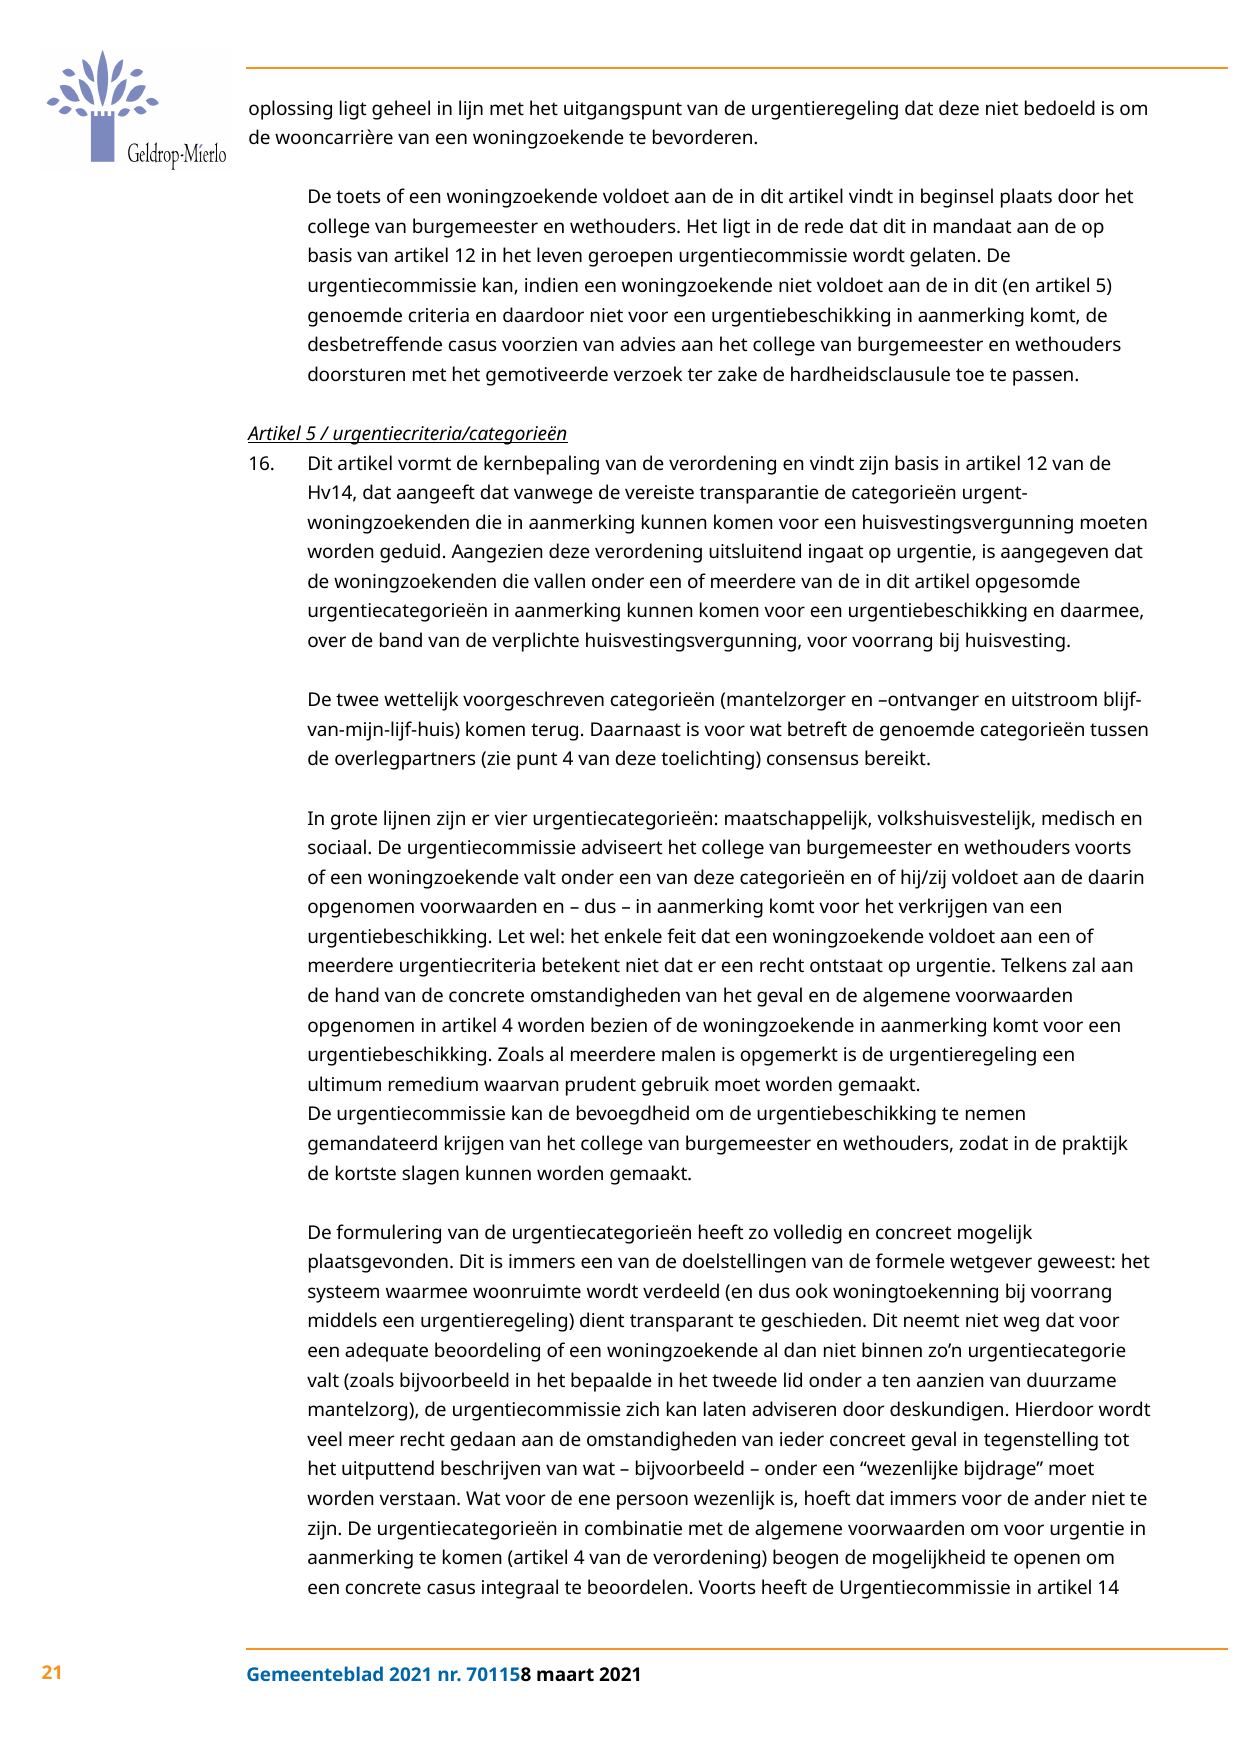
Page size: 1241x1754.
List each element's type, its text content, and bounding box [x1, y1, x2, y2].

list In grote lijnen zijn er vier urgentiecategorieën: maatschappelijk, volkshuisvestelijk, medisch en sociaal. De urgentiecommissie adviseert het college van burgemeester en wethouders voorts of een woningzoekende valt onder een van deze categorieën en of hij/zij voldoet aan de daarin opgenomen voorwaarden en – dus – in aanmerking komt voor het verkrijgen van een urgentiebeschikking. Let wel: het enkele feit dat een woningzoekende voldoet aan een of meerdere urgentiecriteria betekent niet dat er een recht ontstaat op urgentie. Telkens zal aan de hand van de concrete omstandigheden van het geval en de algemene voorwaarden opgenomen in artikel 4 worden bezien of de woningzoekende in aanmerking komt voor een urgentiebeschikking. Zoals al meerdere malen is opgemerkt is de urgentieregeling een ultimum remedium waarvan prudent gebruik moet worden gemaakt. [248, 805, 1152, 1097]
list De toets of een woningzoekende voldoet aan de in dit artikel vindt in beginsel plaats door het college van burgemeester en wethouders. Het ligt in de rede dat dit in mandaat aan de op basis van artikel 12 in het leven geroepen urgentiecommissie wordt gelaten. De urgentiecommissie kan, indien een woningzoekende niet voldoet aan de in dit (en artikel 5) genoemde criteria en daardoor niet voor een urgentiebeschikking in aanmerking komt, de desbetreffende casus voorzien van advies aan het college van burgemeester en wethouders doorsturen met het gemotiveerde verzoek ter zake de hardheidsclausule toe te passen. [248, 183, 1152, 387]
list De urgentiecommissie kan de bevoegdheid om de urgentiebeschikking te nemen gemandateerd krijgen van het college van burgemeester en wethouders, zodat in de praktijk de kortste slagen kunnen worden gemaakt. [248, 1101, 1152, 1186]
picture [41, 47, 231, 172]
list Dit artikel vormt de kernbepaling van de verordening en vindt zijn basis in artikel 12 van de Hv14, dat aangeeft dat vanwege de vereiste transparantie de categorieën urgent-woningzoekenden die in aanmerking kunnen komen voor een huisvestingsvergunning moeten worden geduid. Aangezien deze verordening uitsluitend ingaat op urgentie, is aangegeven dat de woningzoekenden die vallen onder een of meerdere van de in dit artikel opgesomde urgentiecategorieën in aanmerking kunnen komen voor een urgentiebeschikking en daarmee, over de band van de verplichte huisvestingsvergunning, voor voorrang bij huisvesting. [248, 450, 1152, 653]
text Artikel 5 / urgentiecriteria/categorieën [248, 420, 1152, 446]
text oplossing ligt geheel in lijn met het uitgangspunt van de urgentieregeling dat deze niet bedoeld is om de wooncarrière van een woningzoekende te bevorderen. [248, 95, 1152, 150]
list De formulering van de urgentiecategorieën heeft zo volledig en concreet mogelijk plaatsgevonden. Dit is immers een van de doelstellingen van de formele wetgever geweest: het systeem waarmee woonruimte wordt verdeeld (en dus ook woningtoekenning bij voorrang middels een urgentieregeling) dient transparant te geschieden. Dit neemt niet weg dat voor een adequate beoordeling of een woningzoekende al dan niet binnen zo’n urgentiecategorie valt (zoals bijvoorbeeld in het bepaalde in het tweede lid onder a ten aanzien van duurzame mantelzorg), de urgentiecommissie zich kan laten adviseren door deskundigen. Hierdoor wordt veel meer recht gedaan aan de omstandigheden van ieder concreet geval in tegenstelling tot het uitputtend beschrijven van wat – bijvoorbeeld – onder een “wezenlijke bijdrage” moet worden verstaan. Wat voor de ene persoon wezenlijk is, hoeft dat immers voor de ander niet te zijn. De urgentiecategorieën in combinatie met de algemene voorwaarden om voor urgentie in aanmerking te komen (artikel 4 van de verordening) beogen de mogelijkheid te openen om een concrete casus integraal te beoordelen. Voorts heeft de Urgentiecommissie in artikel 14 [248, 1219, 1152, 1600]
list De twee wettelijk voorgeschreven categorieën (mantelzorger en –ontvanger en uitstroom blijf-van-mijn-lijf-huis) komen terug. Daarnaast is voor wat betreft de genoemde categorieën tussen de overlegpartners (zie punt 4 van deze toelichting) consensus bereikt. [248, 686, 1152, 771]
